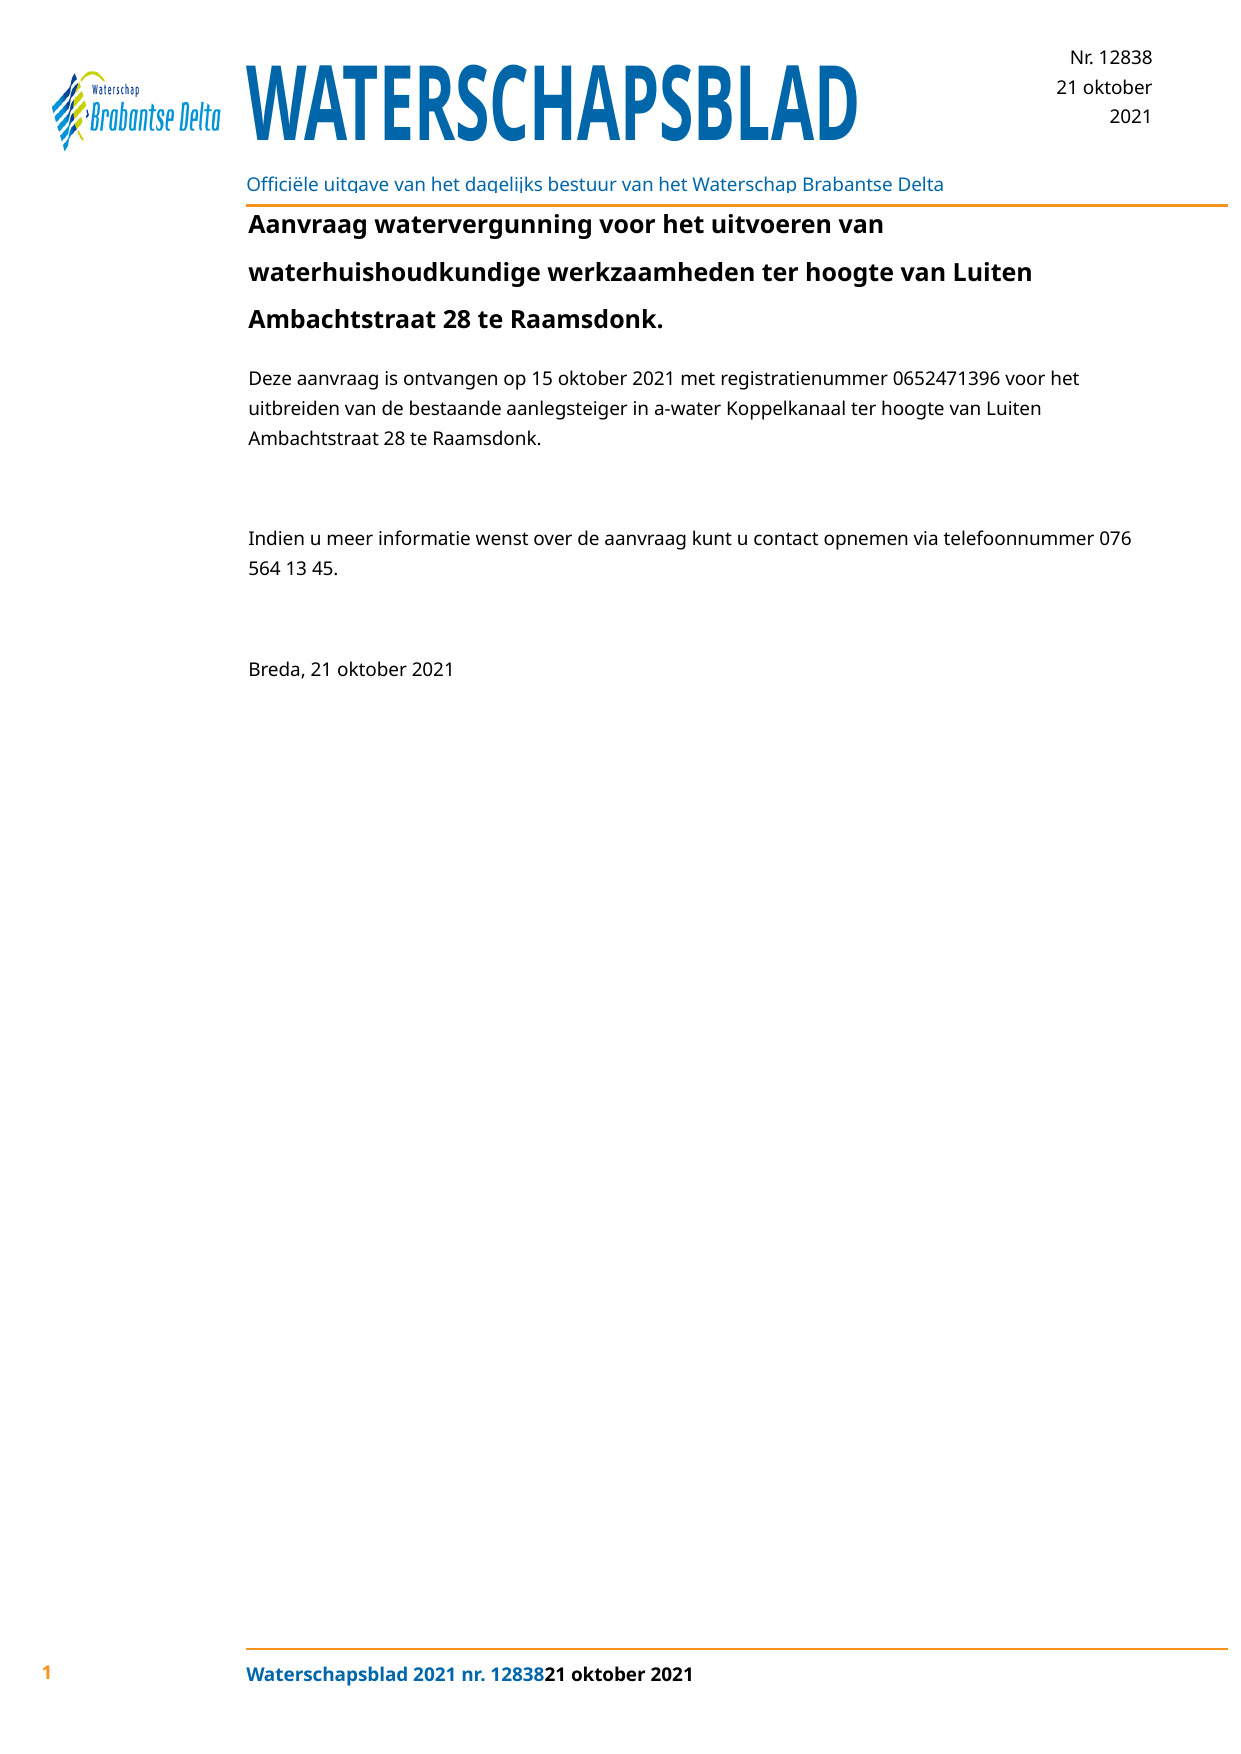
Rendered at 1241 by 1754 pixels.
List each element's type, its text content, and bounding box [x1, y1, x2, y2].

picture [41, 47, 231, 172]
text Deze aanvraag is ontvangen op 15 oktober 2021 met registratienummer 0652471396 voor het uitbreiden van de bestaande aanlegsteiger in a-water Koppelkanaal ter hoogte van Luiten Ambachtstraat 28 te Raamsdonk. [248, 366, 1152, 450]
text Indien u meer informatie wenst over de aanvraag kunt u contact opnemen via telefoonnummer 076 564 13 45. [248, 526, 1152, 581]
text Breda, 21 oktober 2021 [248, 656, 1152, 682]
text Aanvraag watervergunning voor het uitvoeren van waterhuishoudkundige werkzaamheden ter hoogte van Luiten Ambachtstraat 28 te Raamsdonk. [248, 207, 1152, 336]
